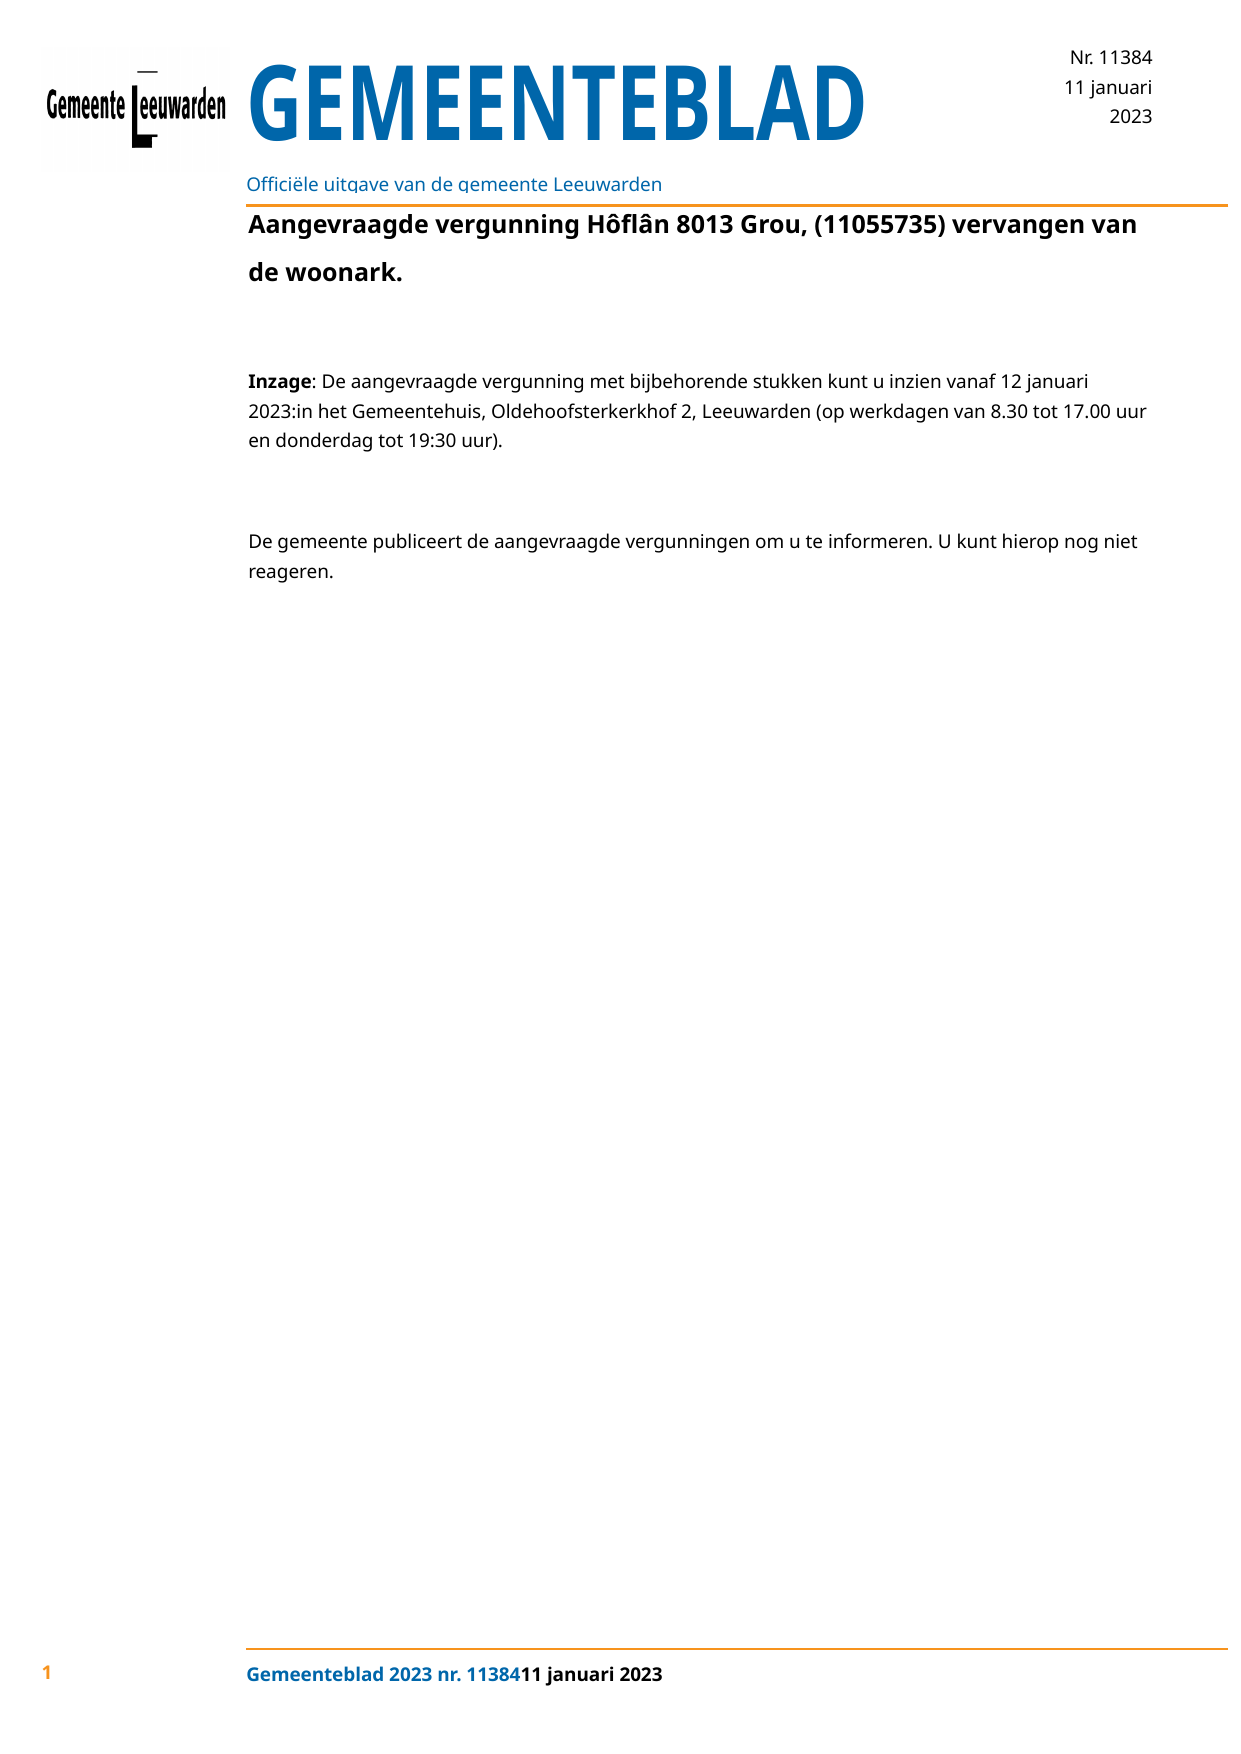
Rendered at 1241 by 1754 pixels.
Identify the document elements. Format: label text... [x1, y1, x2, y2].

picture [41, 47, 231, 172]
text Inzage: De aangevraagde vergunning met bijbehorende stukken kunt u inzien vanaf 12 januari 2023:in het Gemeentehuis, Oldehoofsterkerkhof 2, Leeuwarden (op werkdagen van 8.30 tot 17.00 uur en donderdag tot 19:30 uur). [248, 368, 1152, 453]
text De gemeente publiceert de aangevraagde vergunningen om u te informeren. U kunt hierop nog niet reageren. [248, 528, 1152, 584]
text Aangevraagde vergunning Hôflân 8013 Grou, (11055735) vervangen van de woonark. [248, 207, 1152, 288]
